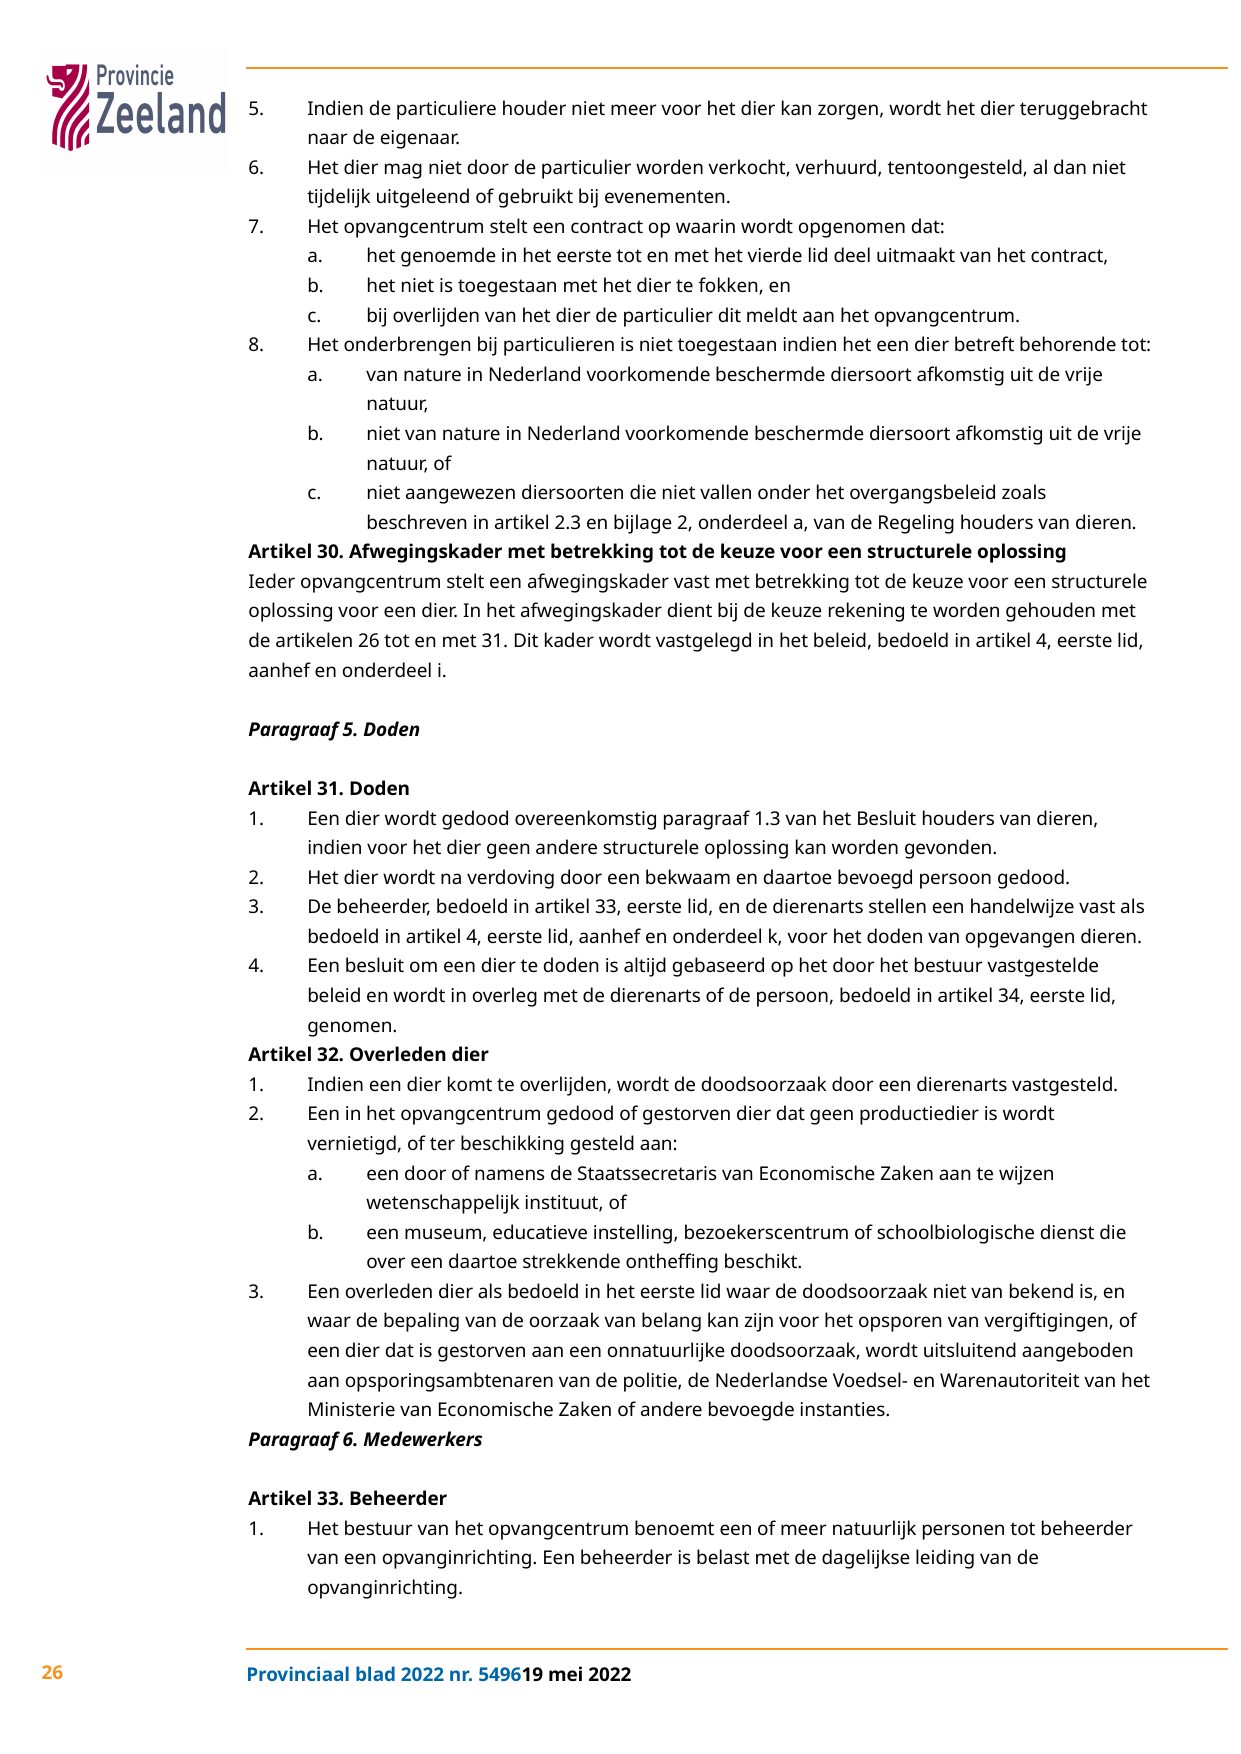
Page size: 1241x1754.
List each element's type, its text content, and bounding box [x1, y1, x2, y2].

list Een overleden dier als bedoeld in het eerste lid waar de doodsoorzaak niet van bekend is, en waar de bepaling van de oorzaak van belang kan zijn voor het opsporen van vergiftigingen, of een dier dat is gestorven aan een onnatuurlijke doodsoorzaak, wordt uitsluitend aangeboden aan opsporingsambtenaren van de politie, de Nederlandse Voedsel- en Warenautoriteit van het Ministerie van Economische Zaken of andere bevoegde instanties. [248, 1278, 1152, 1422]
text Artikel 30. Afwegingskader met betrekking tot de keuze voor een structurele oplossing [248, 538, 1152, 564]
list bij overlijden van het dier de particulier dit meldt aan het opvangcentrum. [307, 302, 1152, 328]
list Het bestuur van het opvangcentrum benoemt een of meer natuurlijk personen tot beheerder van een opvanginrichting. Een beheerder is belast met de dagelijkse leiding van de opvanginrichting. [248, 1515, 1152, 1600]
text Artikel 31. Doden [248, 775, 1152, 801]
list niet van nature in Nederland voorkomende beschermde diersoort afkomstig uit de vrije natuur, of [307, 420, 1152, 476]
text Paragraaf 6. Medewerkers [248, 1426, 1152, 1452]
list De beheerder, bedoeld in artikel 33, eerste lid, en de dierenarts stellen een handelwijze vast als bedoeld in artikel 4, eerste lid, aanhef en onderdeel k, voor het doden van opgevangen dieren. [248, 893, 1152, 949]
list Een besluit om een dier te doden is altijd gebaseerd op het door het bestuur vastgestelde beleid en wordt in overleg met de dierenarts of de persoon, bedoeld in artikel 34, eerste lid, genomen. [248, 953, 1152, 1038]
list Het dier wordt na verdoving door een bekwaam en daartoe bevoegd persoon gedood. [248, 864, 1152, 890]
text Paragraaf 5. Doden [248, 716, 1152, 742]
picture [41, 47, 231, 172]
list niet aangewezen diersoorten die niet vallen onder het overgangsbeleid zoals beschreven in artikel 2.3 en bijlage 2, onderdeel a, van de Regeling houders van dieren. [307, 479, 1152, 535]
list Een dier wordt gedood overeenkomstig paragraaf 1.3 van het Besluit houders van dieren, indien voor het dier geen andere structurele oplossing kan worden gevonden. [248, 805, 1152, 860]
list van nature in Nederland voorkomende beschermde diersoort afkomstig uit de vrije natuur, [307, 361, 1152, 416]
list Het onderbrengen bij particulieren is niet toegestaan indien het een dier betreft behorende tot: [248, 331, 1152, 357]
text Ieder opvangcentrum stelt een afwegingskader vast met betrekking tot de keuze voor een structurele oplossing voor een dier. In het afwegingskader dient bij de keuze rekening te worden gehouden met de artikelen 26 tot en met 31. Dit kader wordt vastgelegd in het beleid, bedoeld in artikel 4, eerste lid, aanhef en onderdeel i. [248, 568, 1152, 683]
list het niet is toegestaan met het dier te fokken, en [307, 272, 1152, 298]
list Indien de particuliere houder niet meer voor het dier kan zorgen, wordt het dier teruggebracht naar de eigenaar. [248, 95, 1152, 150]
text Artikel 33. Beheerder [248, 1485, 1152, 1511]
text Artikel 32. Overleden dier [248, 1041, 1152, 1067]
list een door of namens de Staatssecretaris van Economische Zaken aan te wijzen wetenschappelijk instituut, of [307, 1160, 1152, 1215]
list Het dier mag niet door de particulier worden verkocht, verhuurd, tentoongesteld, al dan niet tijdelijk uitgeleend of gebruikt bij evenementen. [248, 154, 1152, 209]
list het genoemde in het eerste tot en met het vierde lid deel uitmaakt van het contract, [307, 243, 1152, 268]
list een museum, educatieve instelling, bezoekerscentrum of schoolbiologische dienst die over een daartoe strekkende ontheffing beschikt. [307, 1219, 1152, 1274]
list Het opvangcentrum stelt een contract op waarin wordt opgenomen dat: [248, 213, 1152, 239]
list Indien een dier komt te overlijden, wordt de doodsoorzaak door een dierenarts vastgesteld. [248, 1071, 1152, 1097]
list Een in het opvangcentrum gedood of gestorven dier dat geen productiedier is wordt vernietigd, of ter beschikking gesteld aan: [248, 1101, 1152, 1156]
